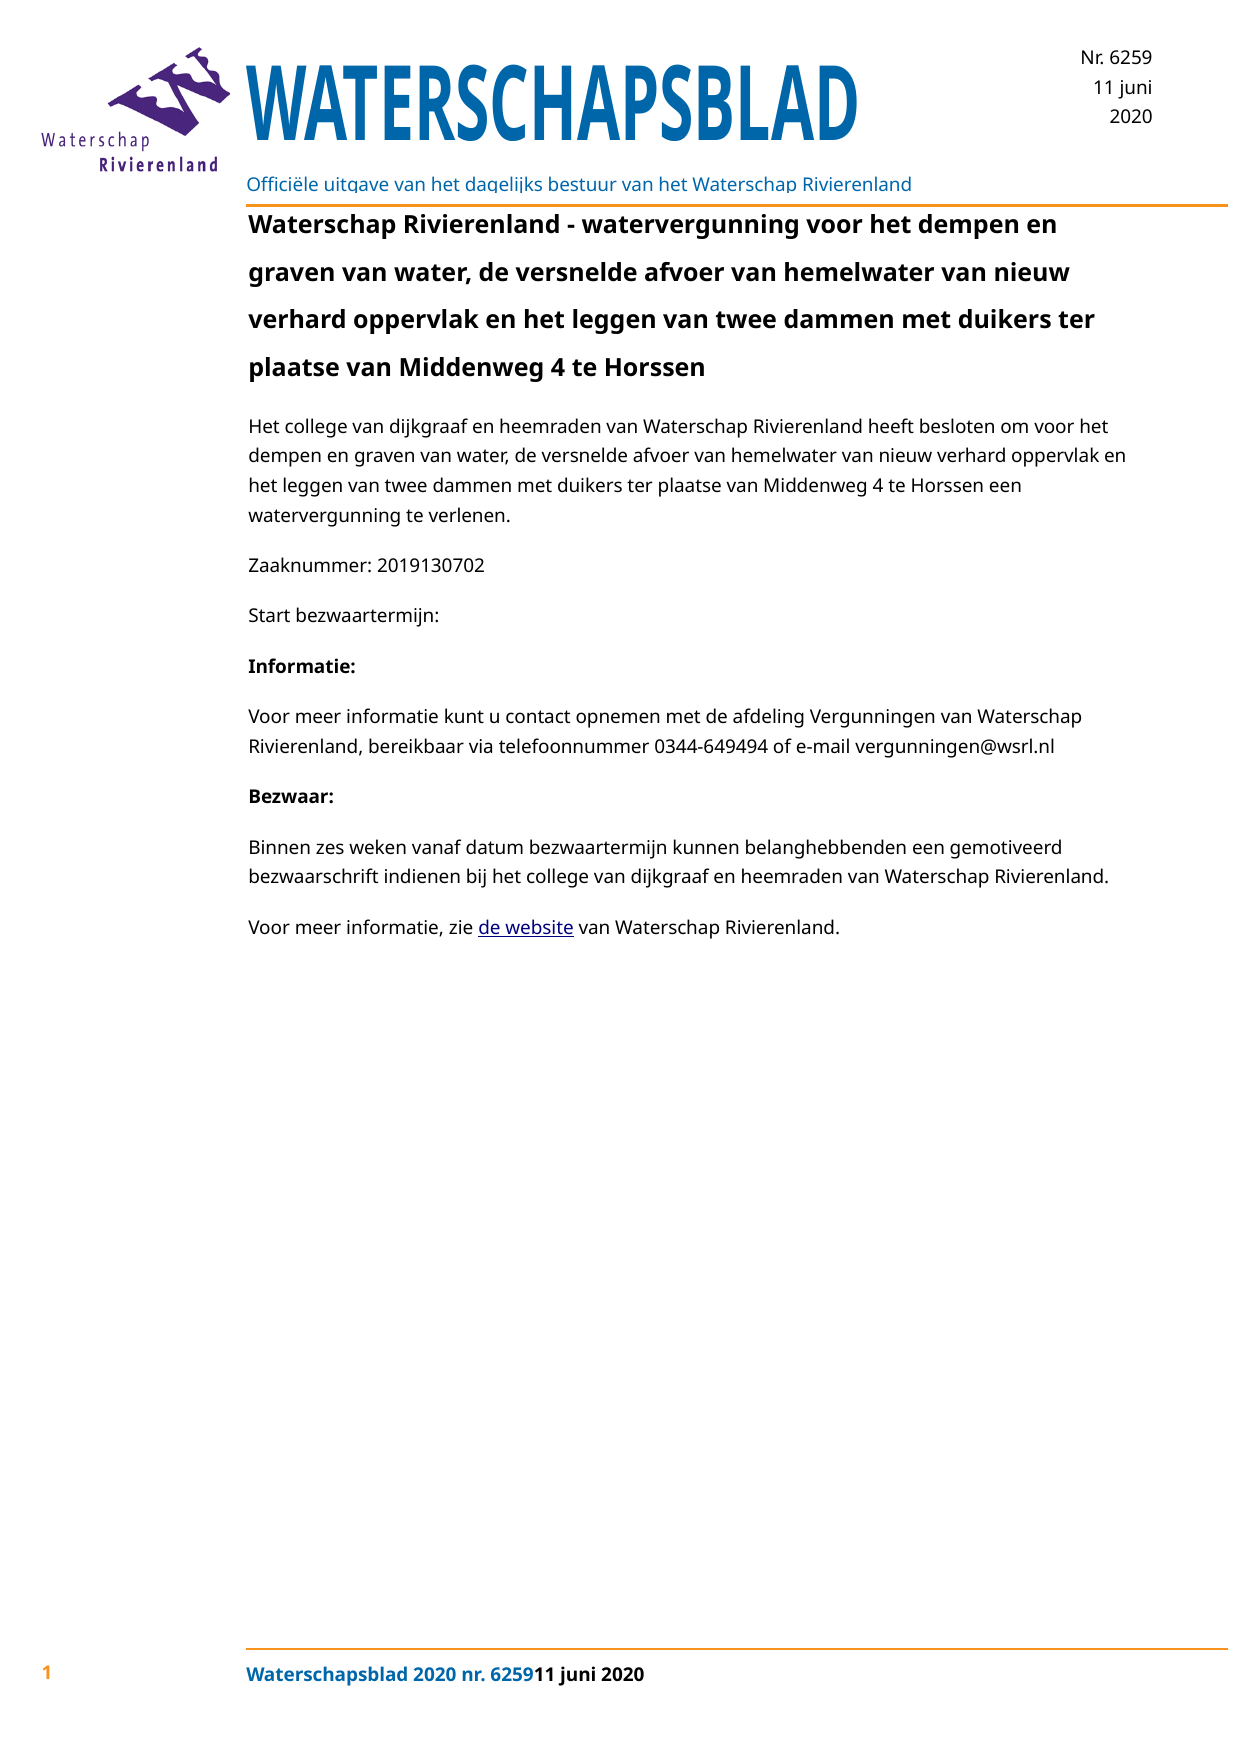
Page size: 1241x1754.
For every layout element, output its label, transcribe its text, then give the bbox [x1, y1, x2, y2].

text Waterschap Rivierenland - watervergunning voor het dempen en graven van water, de versnelde afvoer van hemelwater van nieuw verhard oppervlak en het leggen van twee dammen met duikers ter plaatse van Middenweg 4 te Horssen [248, 207, 1152, 384]
text Het college van dijkgraaf en heemraden van Waterschap Rivierenland heeft besloten om voor het dempen en graven van water, de versnelde afvoer van hemelwater van nieuw verhard oppervlak en het leggen van twee dammen met duikers ter plaatse van Middenweg 4 te Horssen een watervergunning te verlenen. [248, 413, 1152, 528]
text Binnen zes weken vanaf datum bezwaartermijn kunnen belanghebbenden een gemotiveerd bezwaarschrift indienen bij het college van dijkgraaf en heemraden van Waterschap Rivierenland. [248, 834, 1152, 889]
text Zaaknummer: 2019130702 [248, 552, 1152, 578]
text Voor meer informatie kunt u contact opnemen met de afdeling Vergunningen van Waterschap Rivierenland, bereikbaar via telefoonnummer 0344-649494 of e-mail vergunningen@wsrl.nl [248, 703, 1152, 759]
text Bezwaar: [248, 783, 1152, 809]
text Informatie: [248, 653, 1152, 679]
picture [41, 47, 231, 172]
text Voor meer informatie, zie de website van Waterschap Rivierenland. [248, 914, 1152, 940]
text Start bezwaartermijn: [248, 603, 1152, 628]
